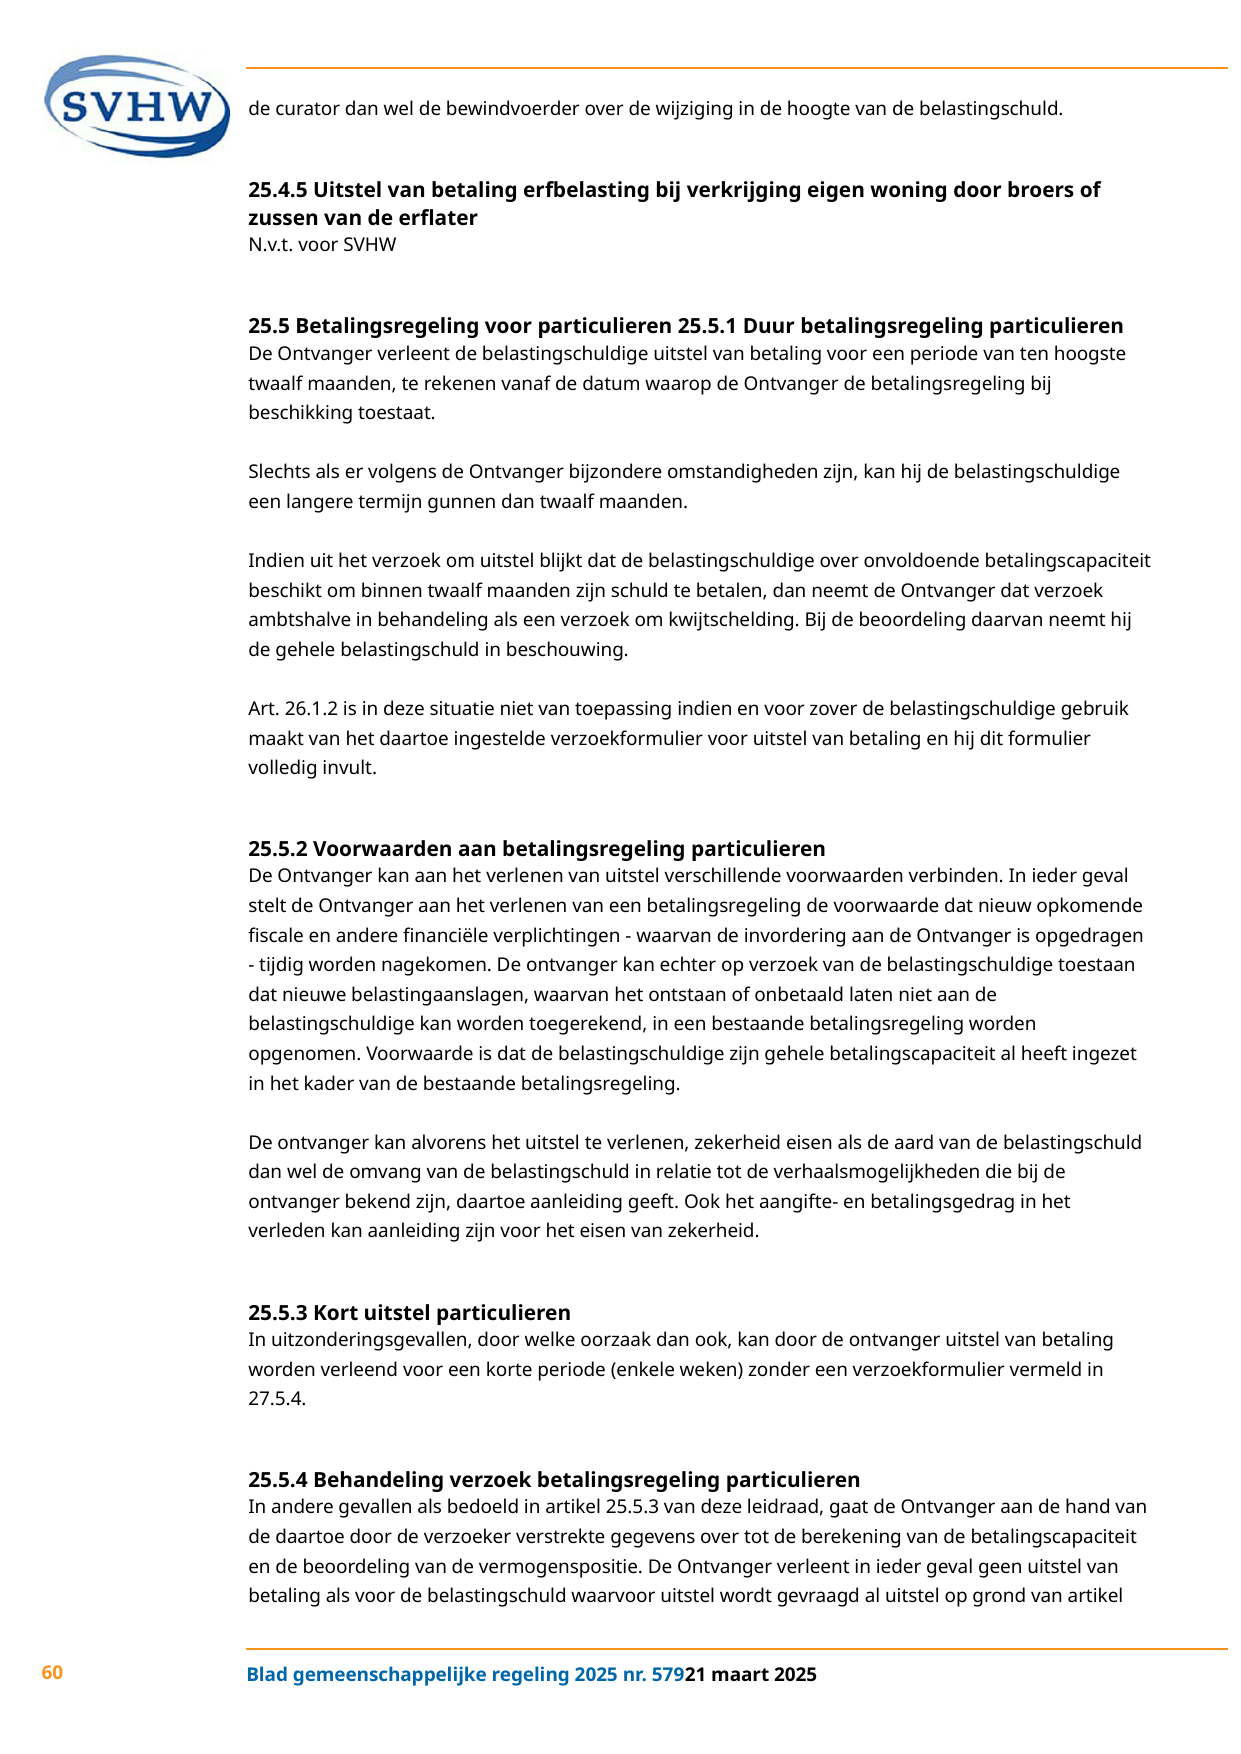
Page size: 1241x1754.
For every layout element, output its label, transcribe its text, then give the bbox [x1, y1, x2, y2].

text De Ontvanger kan aan het verlenen van uitstel verschillende voorwaarden verbinden. In ieder geval stelt de Ontvanger aan het verlenen van een betalingsregeling de voorwaarde dat nieuw opkomende fiscale en andere financiële verplichtingen - waarvan de invordering aan de Ontvanger is opgedragen - tijdig worden nagekomen. De ontvanger kan echter op verzoek van de belastingschuldige toestaan dat nieuwe belastingaanslagen, waarvan het ontstaan of onbetaald laten niet aan de belastingschuldige kan worden toegerekend, in een bestaande betalingsregeling worden opgenomen. Voorwaarde is dat de belastingschuldige zijn gehele betalingscapaciteit al heeft ingezet in het kader van de bestaande betalingsregeling. [248, 863, 1152, 1096]
text N.v.t. voor SVHW [248, 232, 1152, 257]
text 25.5 Betalingsregeling voor particulieren 25.5.1 Duur betalingsregeling particulieren [248, 312, 1152, 340]
text Slechts als er volgens de Ontvanger bijzondere omstandigheden zijn, kan hij de belastingschuldige een langere termijn gunnen dan twaalf maanden. [248, 458, 1152, 514]
text De ontvanger kan alvorens het uitstel te verlenen, zekerheid eisen als de aard van de belastingschuld dan wel de omvang van de belastingschuld in relatie tot de verhaalsmogelijkheden die bij de ontvanger bekend zijn, daartoe aanleiding geeft. Ook het aangifte- en betalingsgedrag in het verleden kan aanleiding zijn voor het eisen van zekerheid. [248, 1129, 1152, 1243]
text De Ontvanger verleent de belastingschuldige uitstel van betaling voor een periode van ten hoogste twaalf maanden, te rekenen vanaf de datum waarop de Ontvanger de betalingsregeling bij beschikking toestaat. [248, 340, 1152, 425]
picture [41, 47, 231, 172]
text Art. 26.1.2 is in deze situatie niet van toepassing indien en voor zover de belastingschuldige gebruik maakt van het daartoe ingestelde verzoekformulier voor uitstel van betaling en hij dit formulier volledig invult. [248, 695, 1152, 780]
text Indien uit het verzoek om uitstel blijkt dat de belastingschuldige over onvoldoende betalingscapaciteit beschikt om binnen twaalf maanden zijn schuld te betalen, dan neemt de Ontvanger dat verzoek ambtshalve in behandeling als een verzoek om kwijtschelding. Bij de beoordeling daarvan neemt hij de gehele belastingschuld in beschouwing. [248, 547, 1152, 662]
text In uitzonderingsgevallen, door welke oorzaak dan ook, kan door de ontvanger uitstel van betaling worden verleend voor een korte periode (enkele weken) zonder een verzoekformulier vermeld in 27.5.4. [248, 1326, 1152, 1411]
text 25.5.4 Behandeling verzoek betalingsregeling particulieren [248, 1465, 1152, 1494]
text de curator dan wel de bewindvoerder over de wijziging in de hoogte van de belastingschuld. [248, 95, 1152, 121]
text 25.4.5 Uitstel van betaling erfbelasting bij verkrijging eigen woning door broers of zussen van de erflater [248, 175, 1152, 232]
text In andere gevallen als bedoeld in artikel 25.5.3 van deze leidraad, gaat de Ontvanger aan de hand van de daartoe door de verzoeker verstrekte gegevens over tot de berekening van de betalingscapaciteit en de beoordeling van de vermogenspositie. De Ontvanger verleent in ieder geval geen uitstel van betaling als voor de belastingschuld waarvoor uitstel wordt gevraagd al uitstel op grond van artikel [248, 1494, 1152, 1608]
text 25.5.3 Kort uitstel particulieren [248, 1298, 1152, 1326]
text 25.5.2 Voorwaarden aan betalingsregeling particulieren [248, 834, 1152, 863]
